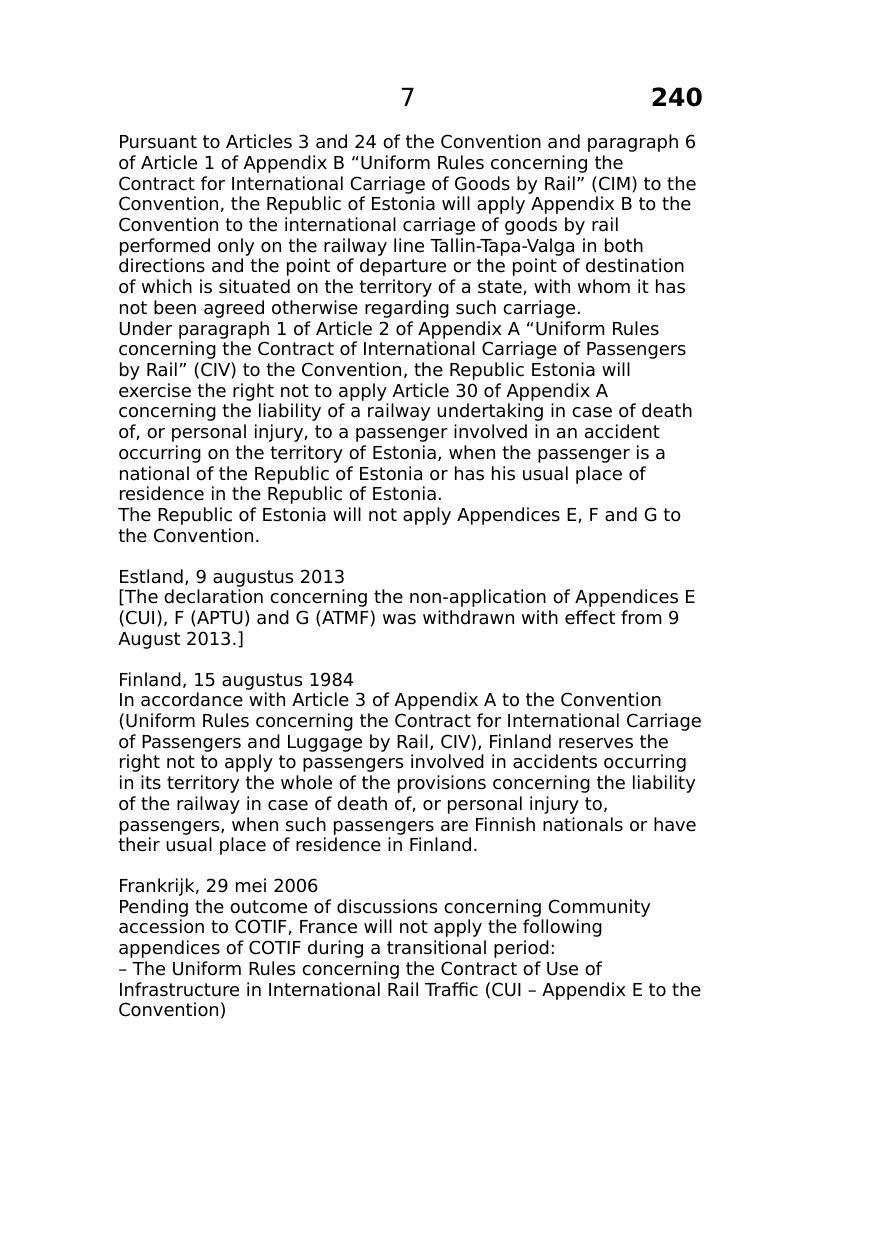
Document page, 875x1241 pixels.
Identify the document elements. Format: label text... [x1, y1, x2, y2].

text Pending the outcome of discussions concerning Community accession to COTIF, France will not apply the following appendices of COTIF during a transitional period: [118, 897, 703, 959]
text The Republic of Estonia will not apply Appendices E, F and G to the Convention. [118, 505, 703, 546]
text Finland, 15 augustus 1984 [118, 669, 703, 690]
text Under paragraph 1 of Article 2 of Appendix A “Uniform Rules concerning the Contract of International Carriage of Passengers by Rail” (CIV) to the Convention, the Republic Estonia will exercise the right not to apply Article 30 of Appendix A concerning the liability of a railway undertaking in case of death of, or personal injury, to a passenger involved in an accident occurring on the territory of Estonia, when the passenger is a national of the Republic of Estonia or has his usual place of residence in the Republic of Estonia. [118, 318, 703, 505]
text Estland, 9 augustus 2013 [118, 566, 703, 587]
text – The Uniform Rules concerning the Contract of Use of Infrastructure in International Rail Traffic (CUI – Appendix E to the Convention) [118, 959, 703, 1021]
text [The declaration concerning the non-application of Appendices E (CUI), F (APTU) and G (ATMF) was withdrawn with effect from 9 August 2013.] [118, 587, 703, 649]
text Frankrijk, 29 mei 2006 [118, 876, 703, 897]
text Pursuant to Articles 3 and 24 of the Convention and paragraph 6 of Article 1 of Appendix B “Uniform Rules concerning the Contract for International Carriage of Goods by Rail” (CIM) to the Convention, the Republic of Estonia will apply Appendix B to the Convention to the international carriage of goods by rail performed only on the railway line Tallin-Tapa-Valga in both directions and the point of departure or the point of destination of which is situated on the territory of a state, with whom it has not been agreed otherwise regarding such carriage. [118, 132, 703, 318]
text In accordance with Article 3 of Appendix A to the Convention (Uniform Rules concerning the Contract for International Carriage of Passengers and Luggage by Rail, CIV), Finland reserves the right not to apply to passengers involved in accidents occurring in its territory the whole of the provisions concerning the liability of the railway in case of death of, or personal injury to, passengers, when such passengers are Finnish nationals or have their usual place of residence in Finland. [118, 690, 703, 856]
